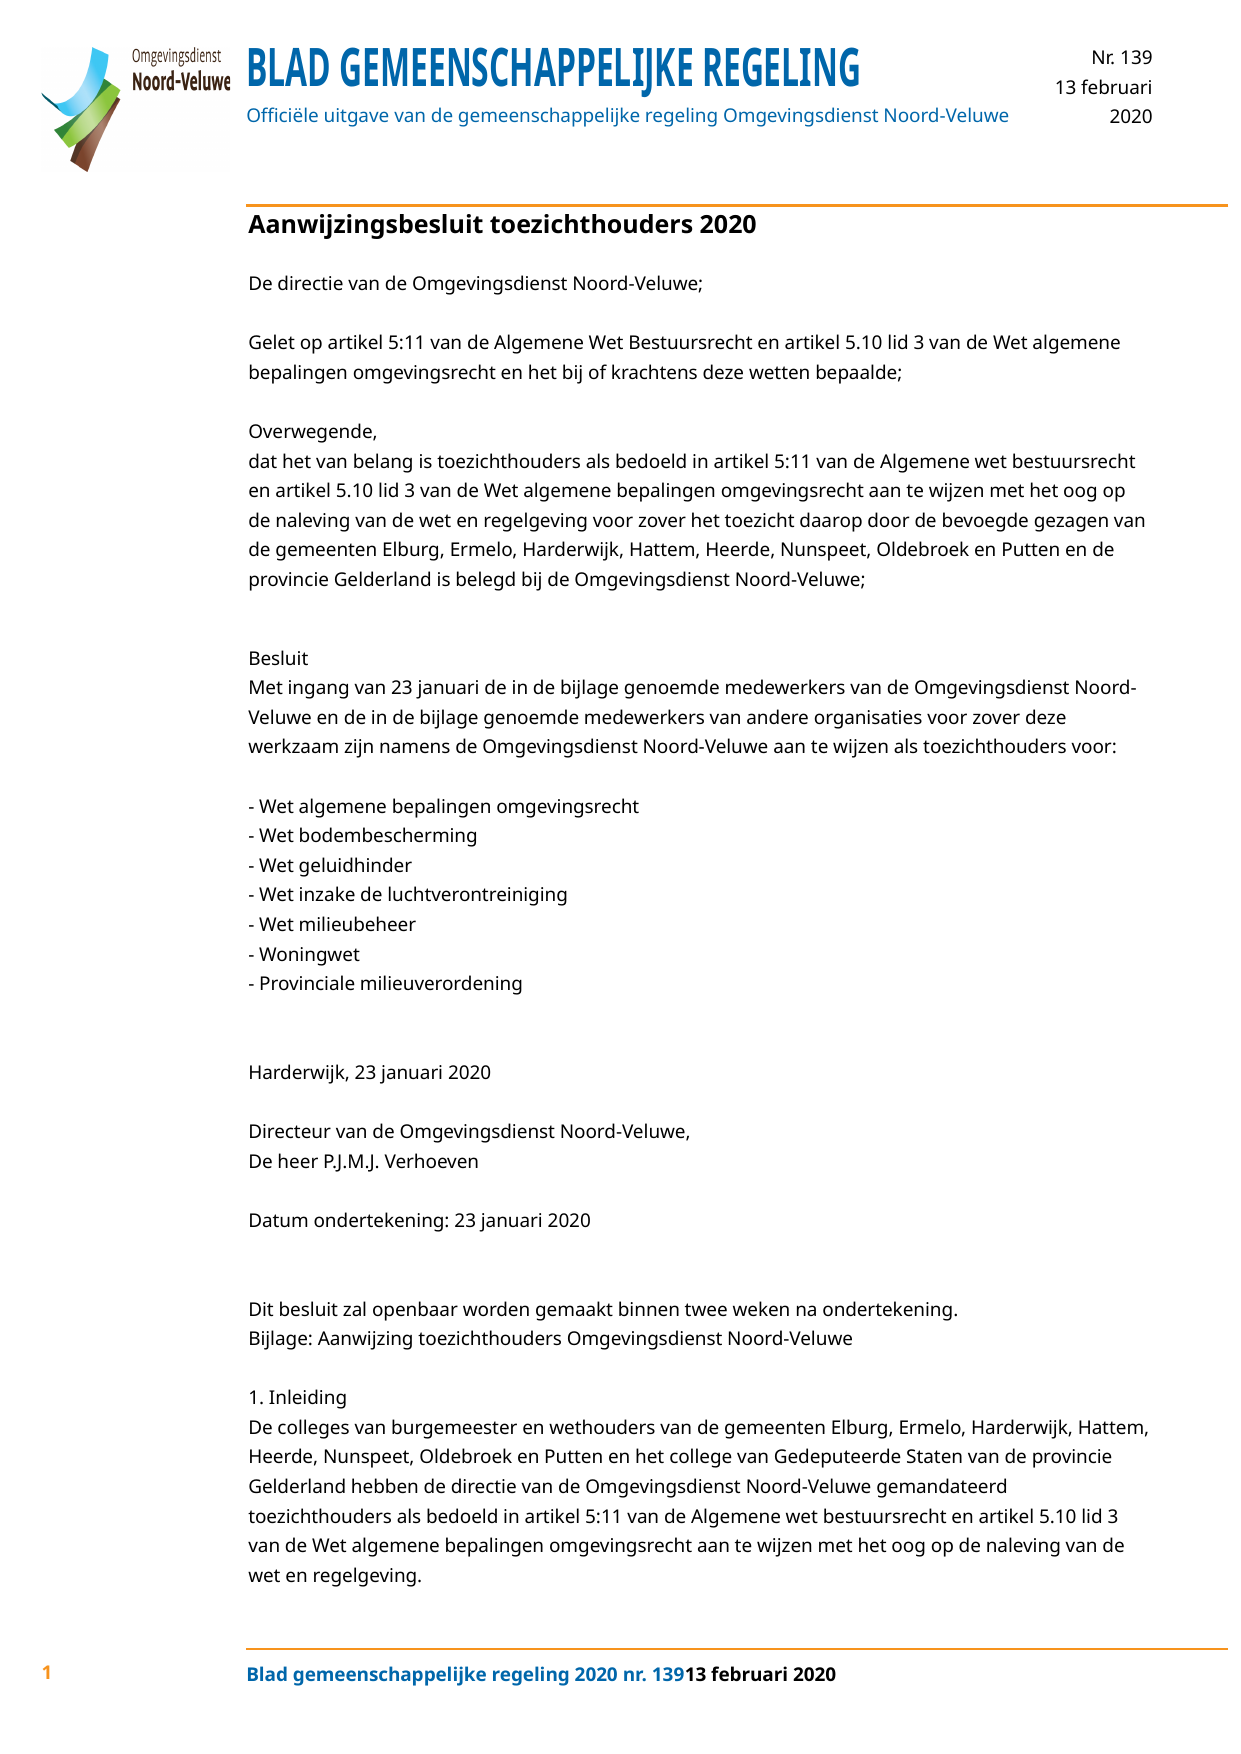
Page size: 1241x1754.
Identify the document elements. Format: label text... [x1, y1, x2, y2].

text 1. Inleiding [248, 1384, 1152, 1410]
text Datum ondertekening: 23 januari 2020 [248, 1207, 1152, 1233]
text Aanwijzingsbesluit toezichthouders 2020 [248, 207, 1152, 241]
text De directie van de Omgevingsdienst Noord-Veluwe; [248, 270, 1152, 296]
text Met ingang van 23 januari de in de bijlage genoemde medewerkers van de Omgevingsdienst Noord-Veluwe en de in de bijlage genoemde medewerkers van andere organisaties voor zover deze werkzaam zijn namens de Omgevingsdienst Noord-Veluwe aan te wijzen als toezichthouders voor: [248, 674, 1152, 759]
text - Woningwet [248, 941, 1152, 967]
text Gelet op artikel 5:11 van de Algemene Wet Bestuursrecht en artikel 5.10 lid 3 van de Wet algemene bepalingen omgevingsrecht en het bij of krachtens deze wetten bepaalde; [248, 329, 1152, 385]
text - Wet inzake de luchtverontreiniging [248, 882, 1152, 907]
text De colleges van burgemeester en wethouders van de gemeenten Elburg, Ermelo, Harderwijk, Hattem, Heerde, Nunspeet, Oldebroek en Putten en het college van Gedeputeerde Staten van de provincie Gelderland hebben de directie van de Omgevingsdienst Noord-Veluwe gemandateerd toezichthouders als bedoeld in artikel 5:11 van de Algemene wet bestuursrecht en artikel 5.10 lid 3 van de Wet algemene bepalingen omgevingsrecht aan te wijzen met het oog op de naleving van de wet en regelgeving. [248, 1414, 1152, 1588]
text - Wet bodembescherming [248, 822, 1152, 848]
text Bijlage: Aanwijzing toezichthouders Omgevingsdienst Noord-Veluwe [248, 1325, 1152, 1351]
text Besluit [248, 645, 1152, 671]
text Overwegende, [248, 418, 1152, 444]
text De heer P.J.M.J. Verhoeven [248, 1148, 1152, 1174]
text - Wet algemene bepalingen omgevingsrecht [248, 793, 1152, 819]
text Directeur van de Omgevingsdienst Noord-Veluwe, [248, 1118, 1152, 1144]
text - Provinciale milieuverordening [248, 970, 1152, 996]
text Harderwijk, 23 januari 2020 [248, 1059, 1152, 1085]
text - Wet geluidhinder [248, 852, 1152, 878]
text dat het van belang is toezichthouders als bedoeld in artikel 5:11 van de Algemene wet bestuursrecht en artikel 5.10 lid 3 van de Wet algemene bepalingen omgevingsrecht aan te wijzen met het oog op de naleving van de wet en regelgeving voor zover het toezicht daarop door de bevoegde gezagen van de gemeenten Elburg, Ermelo, Harderwijk, Hattem, Heerde, Nunspeet, Oldebroek en Putten en de provincie Gelderland is belegd bij de Omgevingsdienst Noord-Veluwe; [248, 448, 1152, 592]
picture [41, 47, 231, 172]
text - Wet milieubeheer [248, 911, 1152, 937]
text Dit besluit zal openbaar worden gemaakt binnen twee weken na ondertekening. [248, 1296, 1152, 1322]
